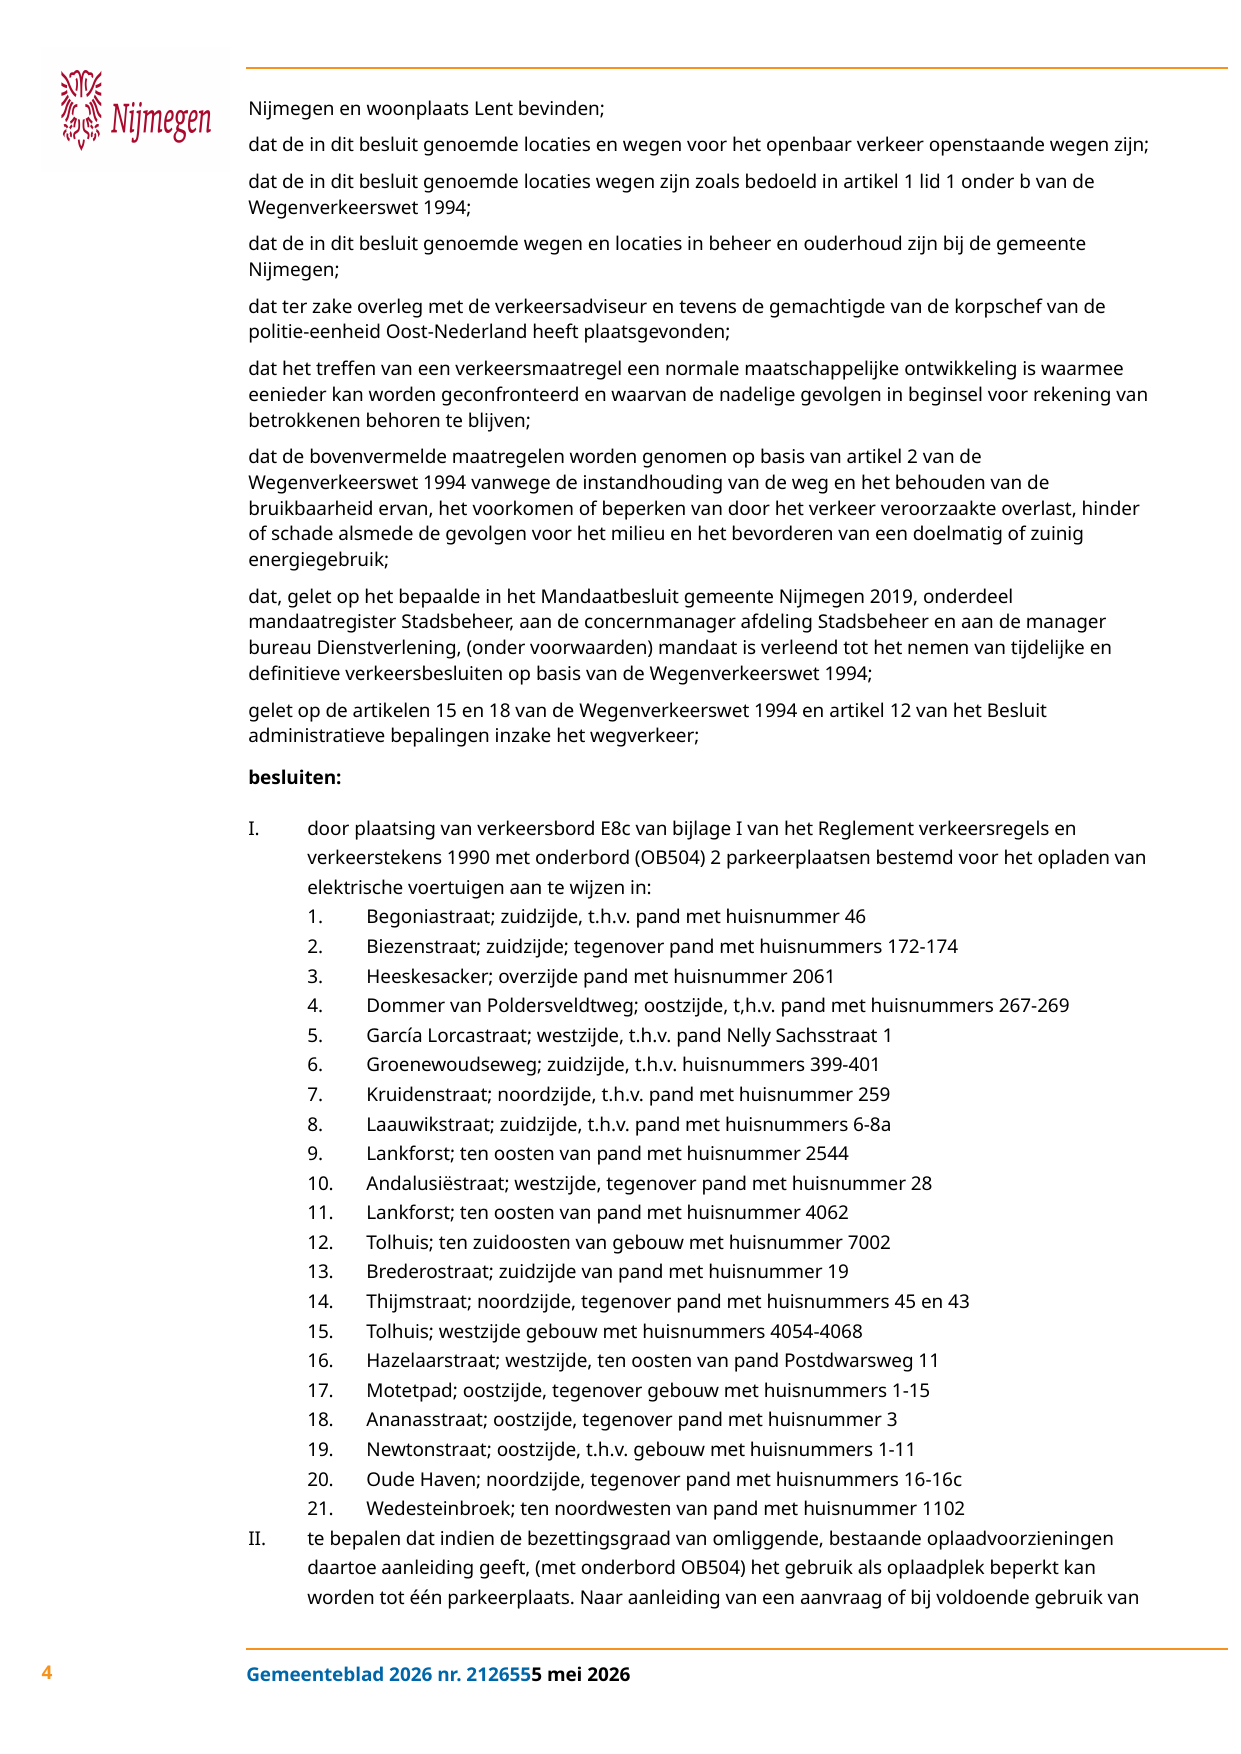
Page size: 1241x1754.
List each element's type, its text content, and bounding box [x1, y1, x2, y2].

list Thijmstraat; noordzijde, tegenover pand met huisnummers 45 en 43 [307, 1288, 1152, 1314]
text dat de in dit besluit genoemde wegen en locaties in beheer en ouderhoud zijn bij de gemeente Nijmegen; [248, 231, 1152, 282]
list Dommer van Poldersveldtweg; oostzijde, t,h.v. pand met huisnummers 267-269 [307, 992, 1152, 1018]
text dat, gelet op het bepaalde in het Mandaatbesluit gemeente Nijmegen 2019, onderdeel mandaatregister Stadsbeheer, aan de concernmanager afdeling Stadsbeheer en aan de manager bureau Dienstverlening, (onder voorwaarden) mandaat is verleend tot het nemen van tijdelijke en definitieve verkeersbesluiten op basis van de Wegenverkeerswet 1994; [248, 583, 1152, 686]
text dat de bovenvermelde maatregelen worden genomen op basis van artikel 2 van de Wegenverkeerswet 1994 vanwege de instandhouding van de weg en het behouden van de bruikbaarheid ervan, het voorkomen of beperken van door het verkeer veroorzaakte overlast, hinder of schade alsmede de gevolgen voor het milieu en het bevorderen van een doelmatig of zuinig energiegebruik; [248, 443, 1152, 572]
text dat ter zake overleg met de verkeersadviseur en tevens de gemachtigde van de korpschef van de politie-eenheid Oost-Nederland heeft plaatsgevonden; [248, 293, 1152, 344]
list Andalusiëstraat; westzijde, tegenover pand met huisnummer 28 [307, 1170, 1152, 1196]
list Tolhuis; ten zuidoosten van gebouw met huisnummer 7002 [307, 1229, 1152, 1255]
text dat het treffen van een verkeersmaatregel een normale maatschappelijke ontwikkeling is waarmee eenieder kan worden geconfronteerd en waarvan de nadelige gevolgen in beginsel voor rekening van betrokkenen behoren te blijven; [248, 355, 1152, 432]
text dat de in dit besluit genoemde locaties en wegen voor het openbaar verkeer openstaande wegen zijn; [248, 131, 1152, 157]
list Groenewoudseweg; zuidzijde, t.h.v. huisnummers 399-401 [307, 1052, 1152, 1077]
list Lankforst; ten oosten van pand met huisnummer 2544 [307, 1140, 1152, 1166]
list Brederostraat; zuidzijde van pand met huisnummer 19 [307, 1259, 1152, 1284]
text dat de in dit besluit genoemde locaties wegen zijn zoals bedoeld in artikel 1 lid 1 onder b van de Wegenverkeerswet 1994; [248, 168, 1152, 219]
text Nijmegen en woonplaats Lent bevinden; [248, 95, 1152, 121]
list Heeskesacker; overzijde pand met huisnummer 2061 [307, 963, 1152, 989]
list García Lorcastraat; westzijde, t.h.v. pand Nelly Sachsstraat 1 [307, 1022, 1152, 1048]
list Oude Haven; noordzijde, tegenover pand met huisnummers 16-16c [307, 1466, 1152, 1492]
list Wedesteinbroek; ten noordwesten van pand met huisnummer 1102 [307, 1495, 1152, 1521]
list Begoniastraat; zuidzijde, t.h.v. pand met huisnummer 46 [307, 904, 1152, 929]
text gelet op de artikelen 15 en 18 van de Wegenverkeerswet 1994 en artikel 12 van het Besluit administratieve bepalingen inzake het wegverkeer; [248, 697, 1152, 748]
list Laauwikstraat; zuidzijde, t.h.v. pand met huisnummers 6-8a [307, 1111, 1152, 1137]
list Biezenstraat; zuidzijde; tegenover pand met huisnummers 172-174 [307, 933, 1152, 959]
list te bepalen dat indien de bezettingsgraad van omliggende, bestaande oplaadvoorzieningen daartoe aanleiding geeft, (met onderbord OB504) het gebruik als oplaadplek beperkt kan worden tot één parkeerplaats. Naar aanleiding van een aanvraag of bij voldoende gebruik van [248, 1525, 1152, 1610]
list Newtonstraat; oostzijde, t.h.v. gebouw met huisnummers 1-11 [307, 1436, 1152, 1462]
list Hazelaarstraat; westzijde, ten oosten van pand Postdwarsweg 11 [307, 1347, 1152, 1373]
list door plaatsing van verkeersbord E8c van bijlage I van het Reglement verkeersregels en verkeerstekens 1990 met onderbord (OB504) 2 parkeerplaatsen bestemd voor het opladen van elektrische voertuigen aan te wijzen in: [248, 815, 1152, 900]
picture [41, 47, 231, 172]
list Tolhuis; westzijde gebouw met huisnummers 4054-4068 [307, 1318, 1152, 1344]
list Kruidenstraat; noordzijde, t.h.v. pand met huisnummer 259 [307, 1081, 1152, 1107]
list Motetpad; oostzijde, tegenover gebouw met huisnummers 1-15 [307, 1377, 1152, 1403]
text besluiten: [248, 764, 1152, 790]
list Lankforst; ten oosten van pand met huisnummer 4062 [307, 1199, 1152, 1225]
list Ananasstraat; oostzijde, tegenover pand met huisnummer 3 [307, 1407, 1152, 1432]
